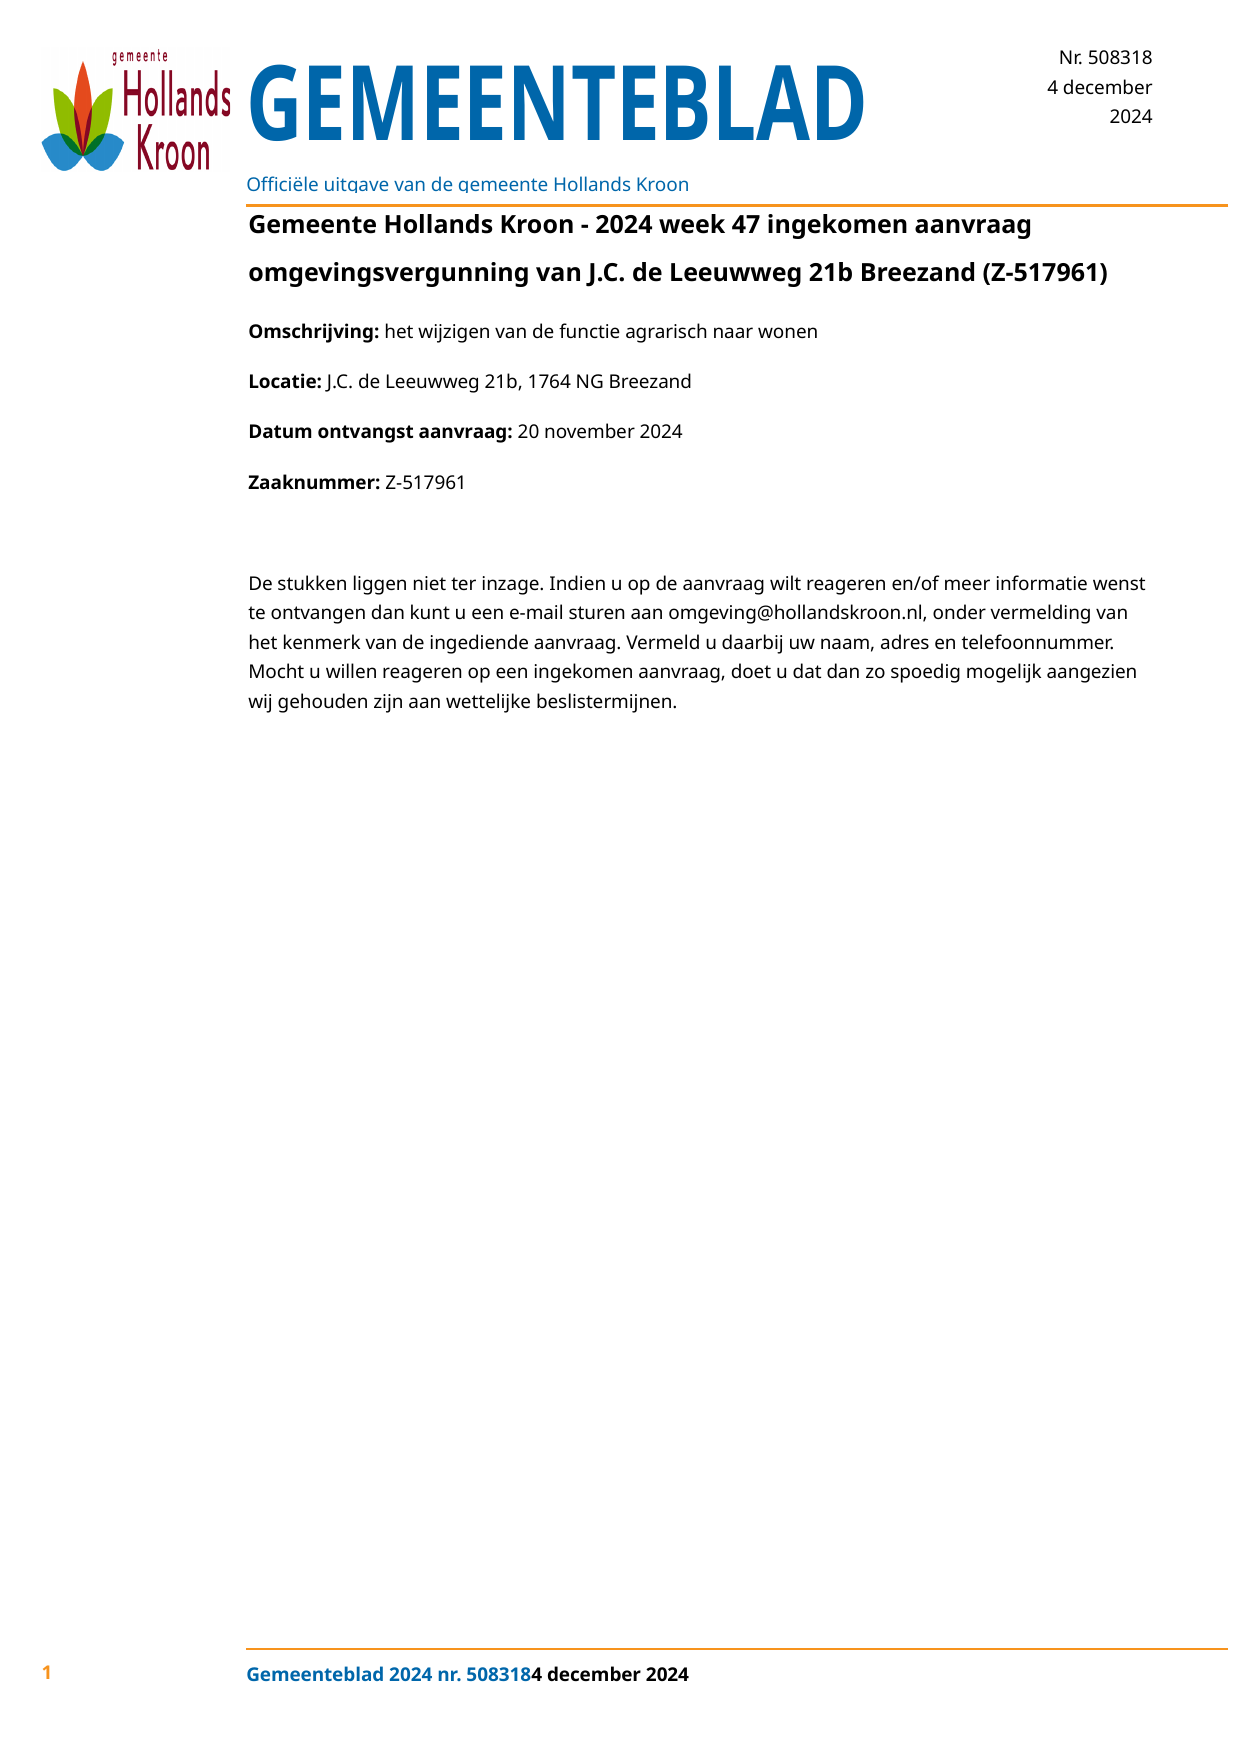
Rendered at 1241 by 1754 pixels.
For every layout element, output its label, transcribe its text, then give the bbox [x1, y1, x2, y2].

text Datum ontvangst aanvraag: 20 november 2024 [248, 419, 1152, 444]
text Gemeente Hollands Kroon - 2024 week 47 ingekomen aanvraag omgevingsvergunning van J.C. de Leeuwweg 21b Breezand (Z-517961) [248, 207, 1152, 288]
text De stukken liggen niet ter inzage. Indien u op de aanvraag wilt reageren en/of meer informatie wenst te ontvangen dan kunt u een e-mail sturen aan omgeving@hollandskroon.nl, onder vermelding van het kenmerk van de ingediende aanvraag. Vermeld u daarbij uw naam, adres en telefoonnummer. Mocht u willen reageren op een ingekomen aanvraag, doet u dat dan zo spoedig mogelijk aangezien wij gehouden zijn aan wettelijke beslistermijnen. [248, 570, 1152, 714]
text Locatie: J.C. de Leeuwweg 21b, 1764 NG Breezand [248, 368, 1152, 394]
text Zaaknummer: Z-517961 [248, 469, 1152, 495]
picture [41, 47, 231, 172]
text Omschrijving: het wijzigen van de functie agrarisch naar wonen [248, 318, 1152, 344]
